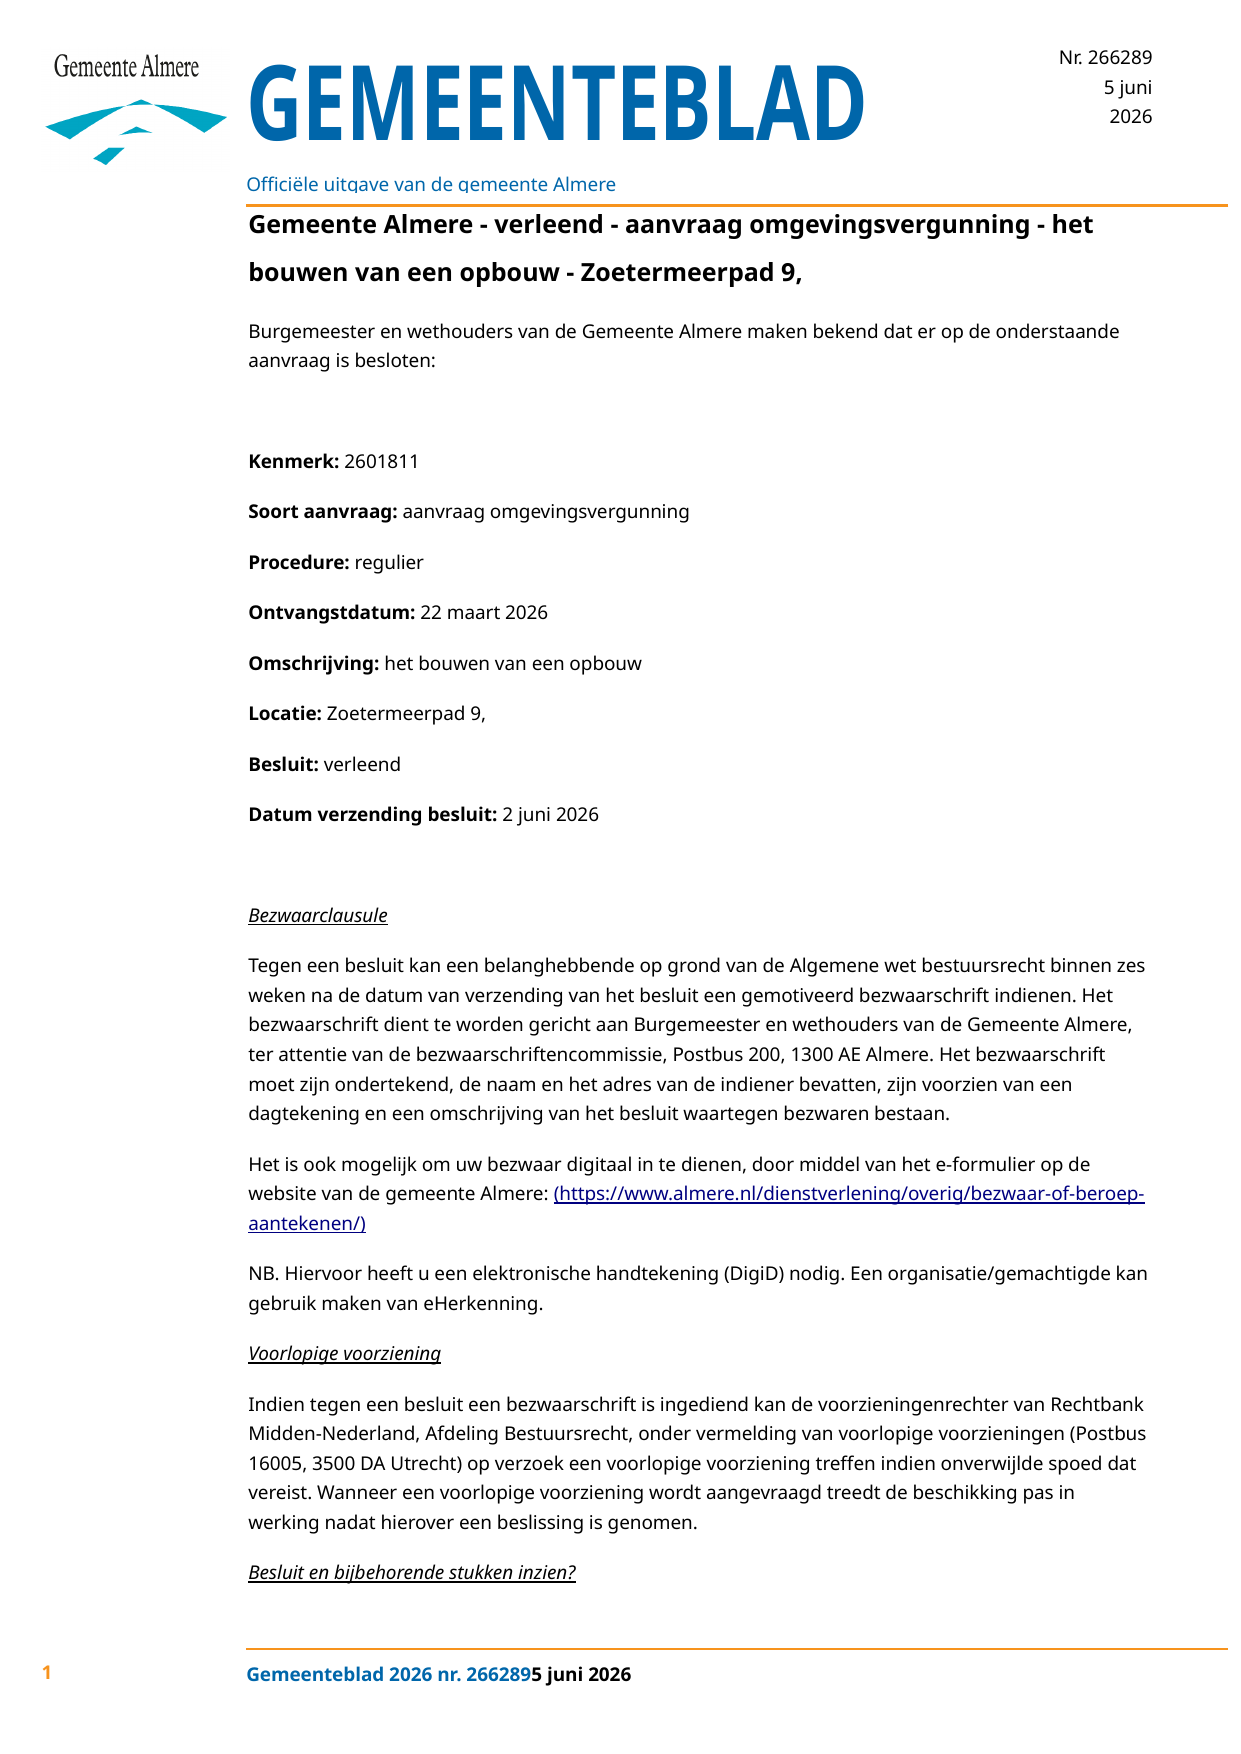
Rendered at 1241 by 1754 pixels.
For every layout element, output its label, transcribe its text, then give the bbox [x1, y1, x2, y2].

text Locatie: Zoetermeerpad 9, [248, 700, 1152, 726]
text Procedure: regulier [248, 549, 1152, 575]
text Burgemeester en wethouders van de Gemeente Almere maken bekend dat er op de onderstaande aanvraag is besloten: [248, 318, 1152, 373]
text Soort aanvraag: aanvraag omgevingsvergunning [248, 499, 1152, 524]
text NB. Hiervoor heeft u een elektronische handtekening (DigiD) nodig. Een organisatie/gemachtigde kan gebruik maken van eHerkenning. [248, 1260, 1152, 1316]
text Datum verzending besluit: 2 juni 2026 [248, 801, 1152, 827]
text Gemeente Almere - verleend - aanvraag omgevingsvergunning - het bouwen van een opbouw - Zoetermeerpad 9, [248, 207, 1152, 288]
text Besluit en bijbehorende stukken inzien? [248, 1559, 1152, 1585]
text Bezwaarclausule [248, 902, 1152, 928]
text Voorlopige voorziening [248, 1340, 1152, 1366]
text Ontvangstdatum: 22 maart 2026 [248, 599, 1152, 625]
picture [41, 47, 231, 172]
text Tegen een besluit kan een belanghebbende op grond van de Algemene wet bestuursrecht binnen zes weken na de datum van verzending van het besluit een gemotiveerd bezwaarschrift indienen. Het bezwaarschrift dient te worden gericht aan Burgemeester en wethouders van de Gemeente Almere, ter attentie van de bezwaarschriftencommissie, Postbus 200, 1300 AE Almere. Het bezwaarschrift moet zijn ondertekend, de naam en het adres van de indiener bevatten, zijn voorzien van een dagtekening en een omschrijving van het besluit waartegen bezwaren bestaan. [248, 952, 1152, 1126]
text Het is ook mogelijk om uw bezwaar digitaal in te dienen, door middel van het e-formulier op de website van de gemeente Almere: (https://www.almere.nl/dienstverlening/overig/bezwaar-of-beroep-aantekenen/) [248, 1151, 1152, 1236]
text Besluit: verleend [248, 751, 1152, 777]
text Omschrijving: het bouwen van een opbouw [248, 650, 1152, 676]
text Indien tegen een besluit een bezwaarschrift is ingediend kan de voorzieningenrechter van Rechtbank Midden-Nederland, Afdeling Bestuursrecht, onder vermelding van voorlopige voorzieningen (Postbus 16005, 3500 DA Utrecht) op verzoek een voorlopige voorziening treffen indien onverwijlde spoed dat vereist. Wanneer een voorlopige voorziening wordt aangevraagd treedt de beschikking pas in werking nadat hierover een beslissing is genomen. [248, 1391, 1152, 1535]
text Kenmerk: 2601811 [248, 448, 1152, 474]
